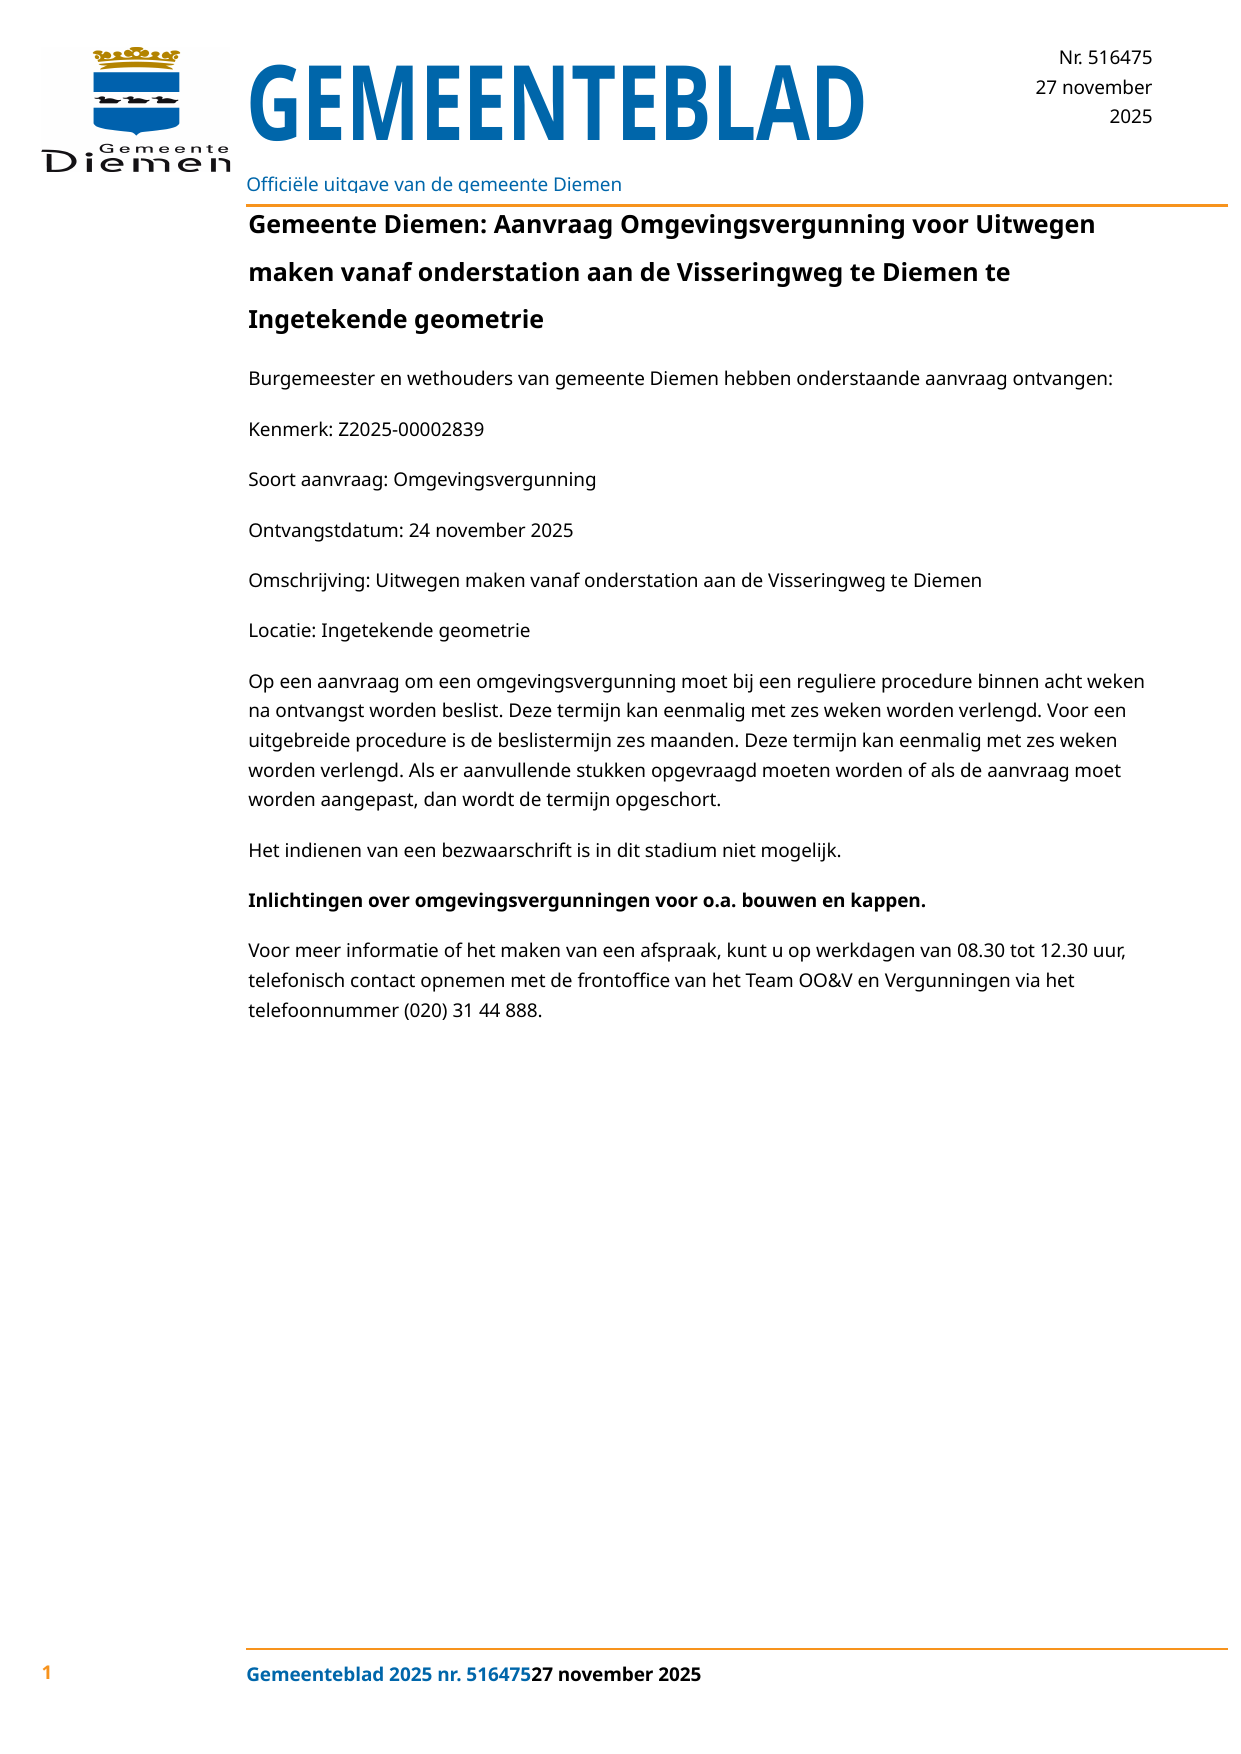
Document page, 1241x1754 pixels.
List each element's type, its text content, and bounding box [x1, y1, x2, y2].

text Soort aanvraag: Omgevingsvergunning [248, 466, 1152, 492]
text Het indienen van een bezwaarschrift is in dit stadium niet mogelijk. [248, 837, 1152, 862]
text Gemeente Diemen: Aanvraag Omgevingsvergunning voor Uitwegen maken vanaf onderstation aan de Visseringweg te Diemen te Ingetekende geometrie [248, 207, 1152, 336]
text Locatie: Ingetekende geometrie [248, 618, 1152, 643]
text Voor meer informatie of het maken van een afspraak, kunt u op werkdagen van 08.30 tot 12.30 uur, telefonisch contact opnemen met de frontoffice van het Team OO&V en Vergunningen via het telefoonnummer (020) 31 44 888. [248, 938, 1152, 1022]
text Omschrijving: Uitwegen maken vanaf onderstation aan de Visseringweg te Diemen [248, 567, 1152, 593]
picture [41, 47, 231, 172]
text Burgemeester en wethouders van gemeente Diemen hebben onderstaande aanvraag ontvangen: [248, 366, 1152, 391]
text Ontvangstdatum: 24 november 2025 [248, 517, 1152, 542]
text Kenmerk: Z2025-00002839 [248, 416, 1152, 442]
text Inlichtingen over omgevingsvergunningen voor o.a. bouwen en kappen. [248, 887, 1152, 913]
text Op een aanvraag om een omgevingsvergunning moet bij een reguliere procedure binnen acht weken na ontvangst worden beslist. Deze termijn kan eenmalig met zes weken worden verlengd. Voor een uitgebreide procedure is de beslistermijn zes maanden. Deze termijn kan eenmalig met zes weken worden verlengd. Als er aanvullende stukken opgevraagd moeten worden of als de aanvraag moet worden aangepast, dan wordt de termijn opgeschort. [248, 668, 1152, 812]
